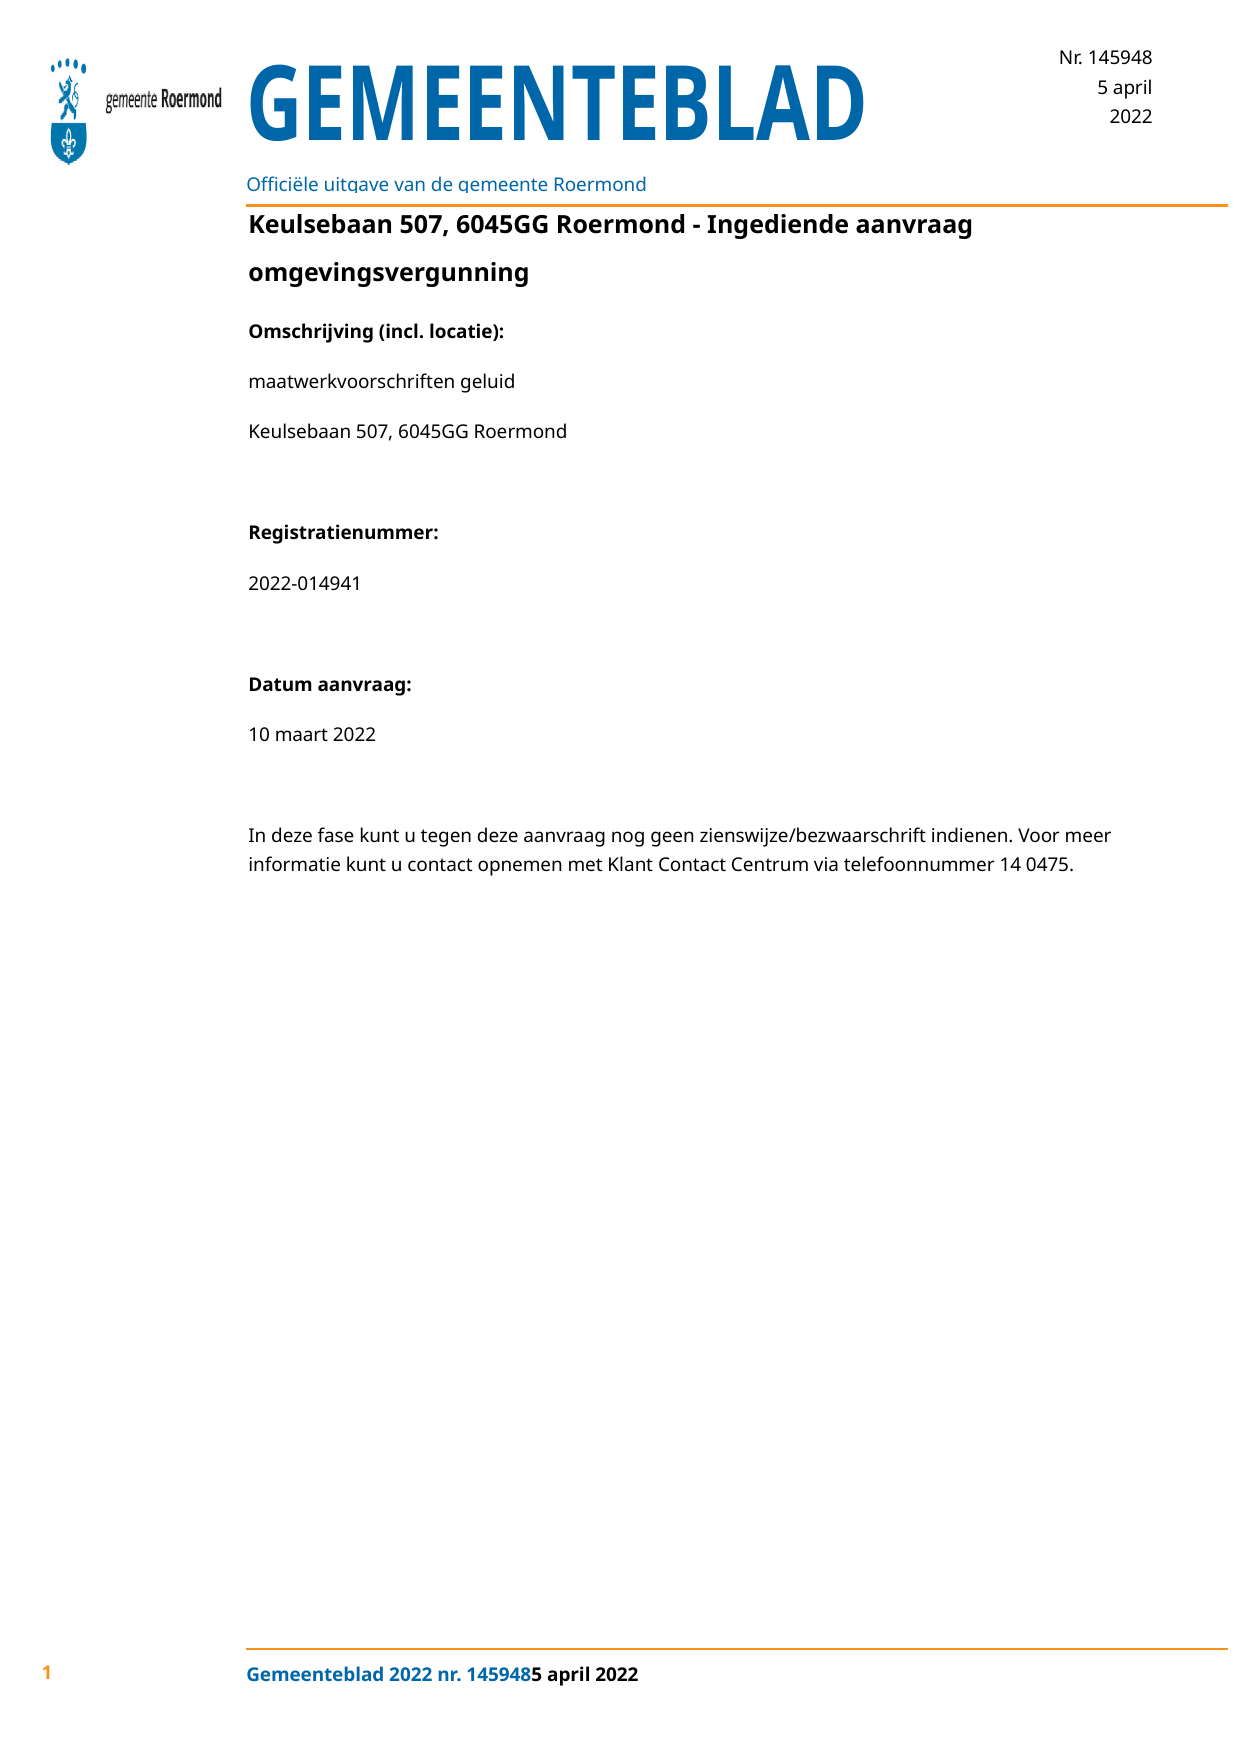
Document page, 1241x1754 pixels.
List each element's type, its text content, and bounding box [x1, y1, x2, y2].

text 2022-014941 [248, 570, 1152, 596]
text Keulsebaan 507, 6045GG Roermond - Ingediende aanvraag omgevingsvergunning [248, 207, 1152, 288]
text Registratienummer: [248, 519, 1152, 545]
picture [41, 47, 231, 172]
text maatwerkvoorschriften geluid [248, 368, 1152, 394]
text 10 maart 2022 [248, 721, 1152, 747]
text Datum aanvraag: [248, 671, 1152, 697]
text In deze fase kunt u tegen deze aanvraag nog geen zienswijze/bezwaarschrift indienen. Voor meer informatie kunt u contact opnemen met Klant Contact Centrum via telefoonnummer 14 0475. [248, 822, 1152, 877]
text Keulsebaan 507, 6045GG Roermond [248, 419, 1152, 444]
text Omschrijving (incl. locatie): [248, 318, 1152, 344]
